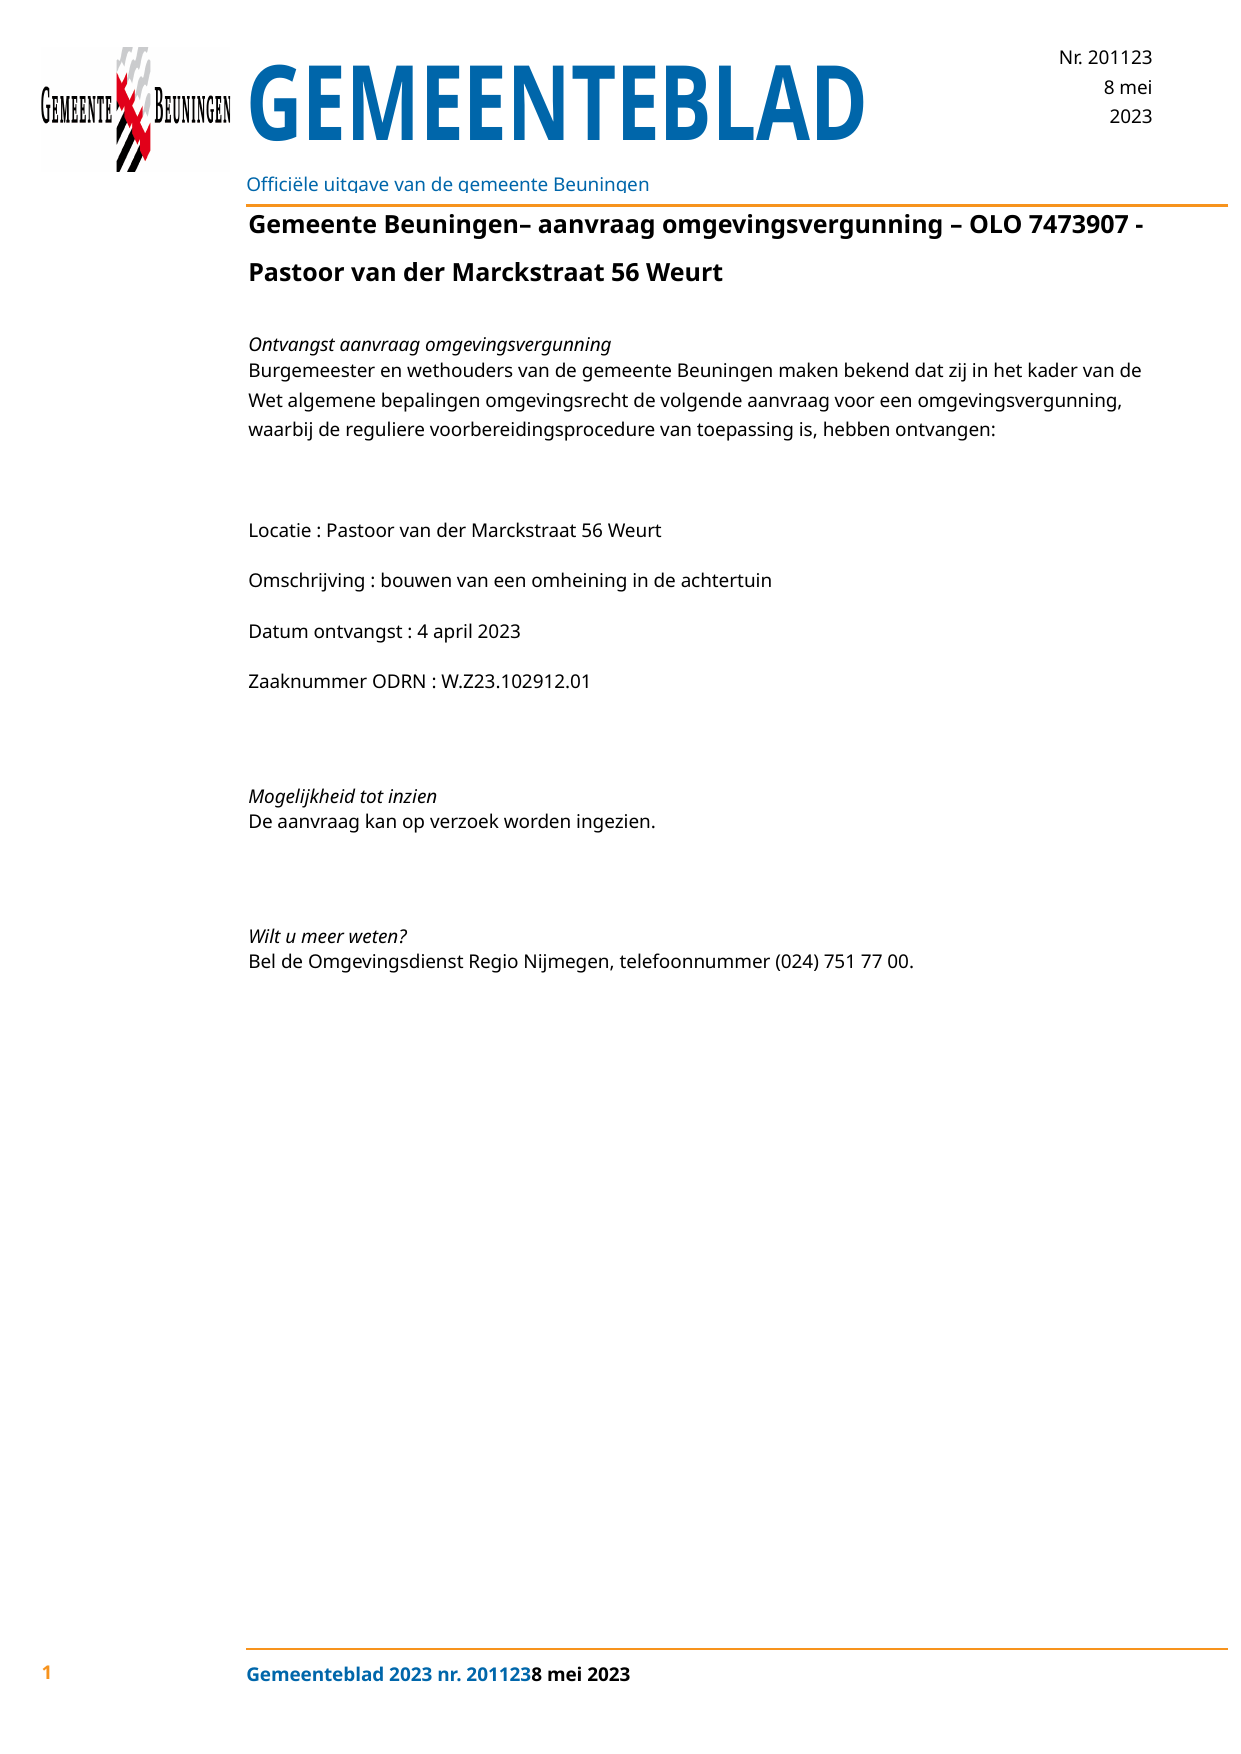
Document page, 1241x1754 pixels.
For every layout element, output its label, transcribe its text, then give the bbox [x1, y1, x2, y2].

text Locatie : Pastoor van der Marckstraat 56 Weurt [248, 517, 1152, 543]
text Mogelijkheid tot inzien [248, 783, 1152, 808]
text Zaaknummer ODRN : W.Z23.102912.01 [248, 668, 1152, 694]
picture [41, 47, 231, 172]
text Datum ontvangst : 4 april 2023 [248, 618, 1152, 644]
text Gemeente Beuningen– aanvraag omgevingsvergunning – OLO 7473907 - Pastoor van der Marckstraat 56 Weurt [248, 207, 1152, 288]
text Omschrijving : bouwen van een omheining in de achtertuin [248, 568, 1152, 593]
text Burgemeester en wethouders van de gemeente Beuningen maken bekend dat zij in het kader van de Wet algemene bepalingen omgevingsrecht de volgende aanvraag voor een omgevingsvergunning, waarbij de reguliere voorbereidingsprocedure van toepassing is, hebben ontvangen: [248, 357, 1152, 442]
text De aanvraag kan op verzoek worden ingezien. [248, 808, 1152, 834]
text Bel de Omgevingsdienst Regio Nijmegen, telefoonnummer (024) 751 77 00. [248, 949, 1152, 974]
text Wilt u meer weten? [248, 923, 1152, 949]
text Ontvangst aanvraag omgevingsvergunning [248, 331, 1152, 357]
